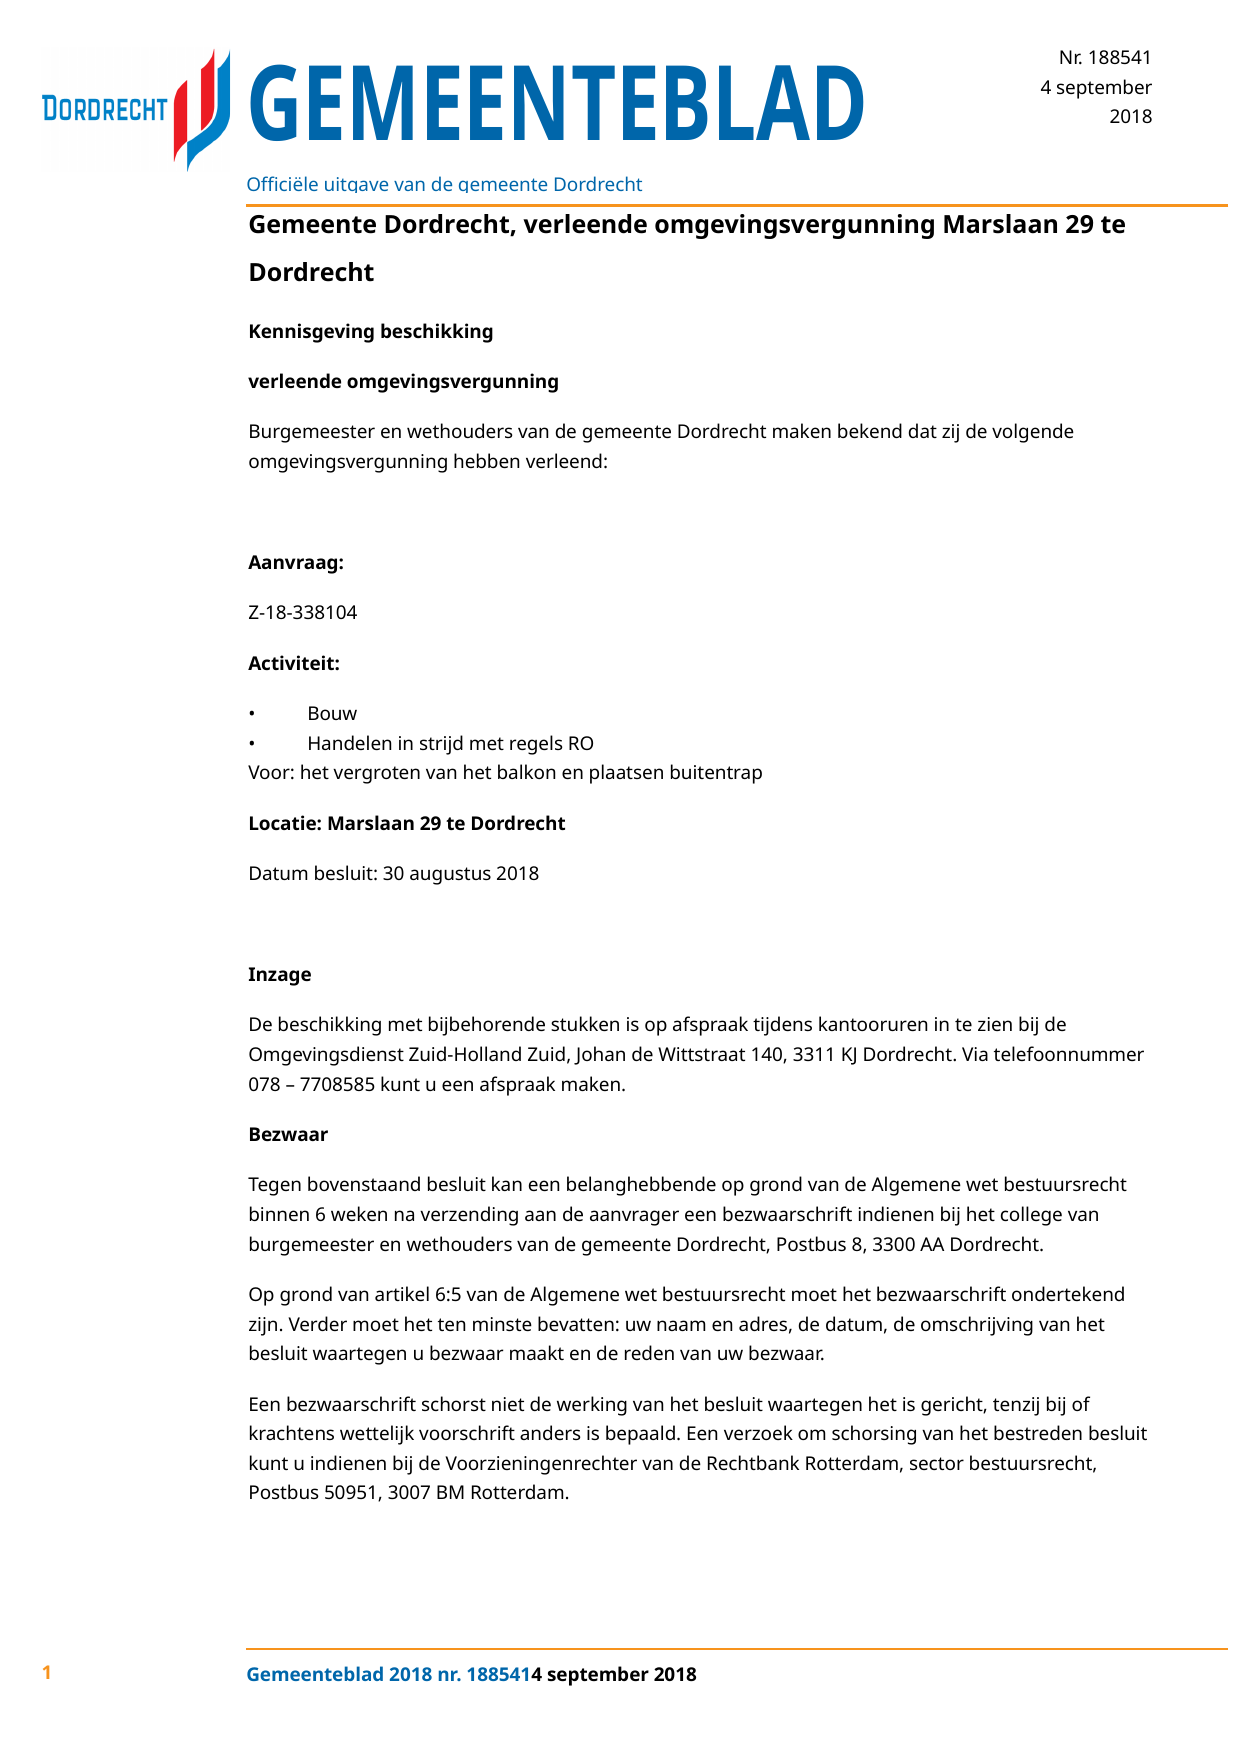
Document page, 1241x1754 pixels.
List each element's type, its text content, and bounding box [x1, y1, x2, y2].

list Bouw [248, 700, 1152, 726]
text De beschikking met bijbehorende stukken is op afspraak tijdens kantooruren in te zien bij de Omgevingsdienst Zuid-Holland Zuid, Johan de Wittstraat 140, 3311 KJ Dordrecht. Via telefoonnummer 078 – 7708585 kunt u een afspraak maken. [248, 1012, 1152, 1097]
text Activiteit: [248, 650, 1152, 676]
text Locatie: Marslaan 29 te Dordrecht [248, 810, 1152, 836]
text Aanvraag: [248, 549, 1152, 575]
text Z-18-338104 [248, 599, 1152, 625]
text Burgemeester en wethouders van de gemeente Dordrecht maken bekend dat zij de volgende omgevingsvergunning hebben verleend: [248, 419, 1152, 474]
text Bezwaar [248, 1121, 1152, 1147]
text Inzage [248, 961, 1152, 987]
picture [41, 47, 231, 172]
text Op grond van artikel 6:5 van de Algemene wet bestuursrecht moet het bezwaarschrift ondertekend zijn. Verder moet het ten minste bevatten: uw naam en adres, de datum, de omschrijving van het besluit waartegen u bezwaar maakt en de reden van uw bezwaar. [248, 1281, 1152, 1366]
text Datum besluit: 30 augustus 2018 [248, 860, 1152, 886]
text Kennisgeving beschikking [248, 318, 1152, 344]
text verleende omgevingsvergunning [248, 368, 1152, 394]
list Handelen in strijd met regels RO [248, 730, 1152, 756]
text Tegen bovenstaand besluit kan een belanghebbende op grond van de Algemene wet bestuursrecht binnen 6 weken na verzending aan de aanvrager een bezwaarschrift indienen bij het college van burgemeester en wethouders van de gemeente Dordrecht, Postbus 8, 3300 AA Dordrecht. [248, 1172, 1152, 1257]
text Een bezwaarschrift schorst niet de werking van het besluit waartegen het is gericht, tenzij bij of krachtens wettelijk voorschrift anders is bepaald. Een verzoek om schorsing van het bestreden besluit kunt u indienen bij de Voorzieningenrechter van de Rechtbank Rotterdam, sector bestuursrecht, Postbus 50951, 3007 BM Rotterdam. [248, 1391, 1152, 1505]
text Voor: het vergroten van het balkon en plaatsen buitentrap [248, 759, 1152, 785]
text Gemeente Dordrecht, verleende omgevingsvergunning Marslaan 29 te Dordrecht [248, 207, 1152, 288]
